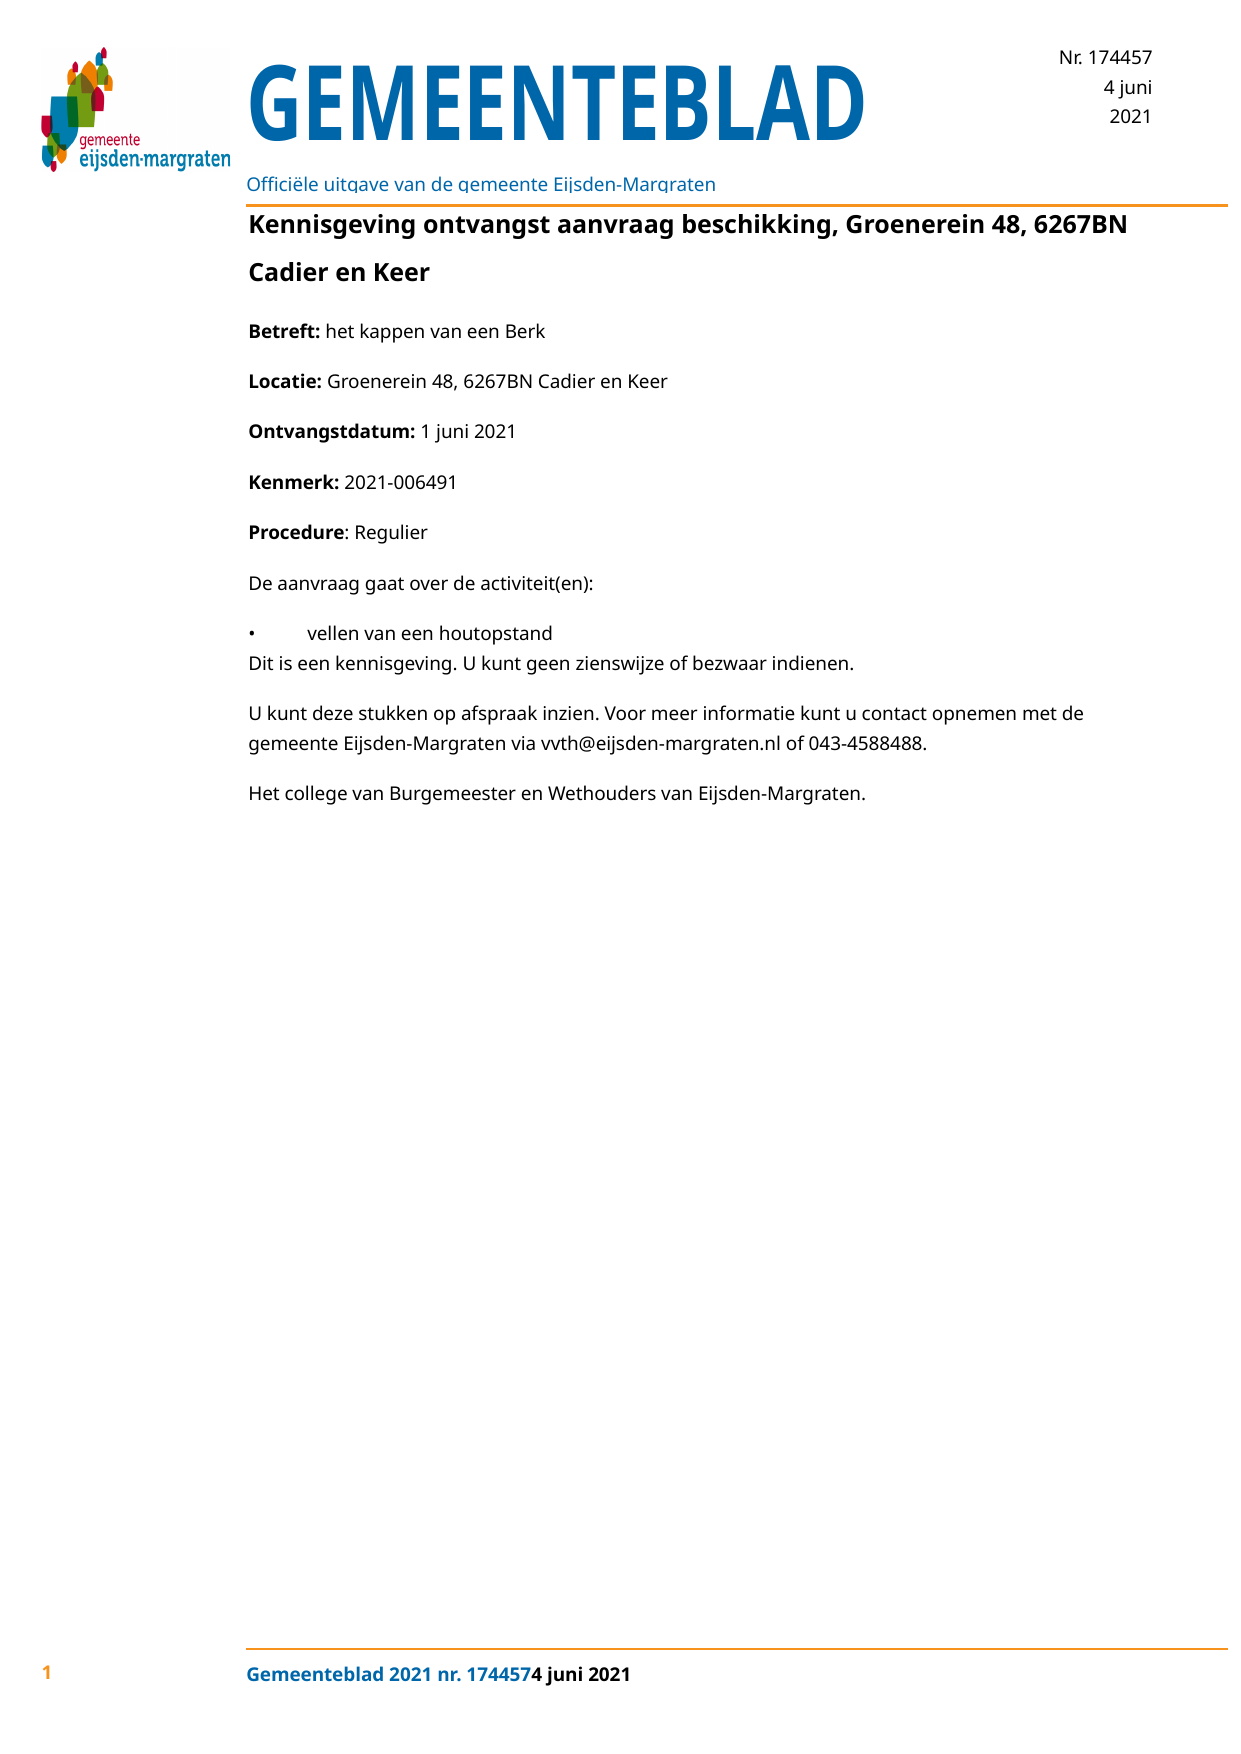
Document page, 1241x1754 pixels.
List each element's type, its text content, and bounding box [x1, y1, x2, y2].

text De aanvraag gaat over de activiteit(en): [248, 570, 1152, 596]
picture [41, 47, 231, 172]
list vellen van een houtopstand [248, 620, 1152, 646]
text Locatie: Groenerein 48, 6267BN Cadier en Keer [248, 368, 1152, 394]
text Procedure: Regulier [248, 519, 1152, 545]
text Het college van Burgemeester en Wethouders van Eijsden-Margraten. [248, 780, 1152, 806]
text U kunt deze stukken op afspraak inzien. Voor meer informatie kunt u contact opnemen met de gemeente Eijsden-Margraten via vvth@eijsden-margraten.nl of 043-4588488. [248, 700, 1152, 756]
text Kenmerk: 2021-006491 [248, 469, 1152, 495]
text Kennisgeving ontvangst aanvraag beschikking, Groenerein 48, 6267BN Cadier en Keer [248, 207, 1152, 288]
text Betreft: het kappen van een Berk [248, 318, 1152, 344]
text Ontvangstdatum: 1 juni 2021 [248, 419, 1152, 444]
text Dit is een kennisgeving. U kunt geen zienswijze of bezwaar indienen. [248, 650, 1152, 676]
